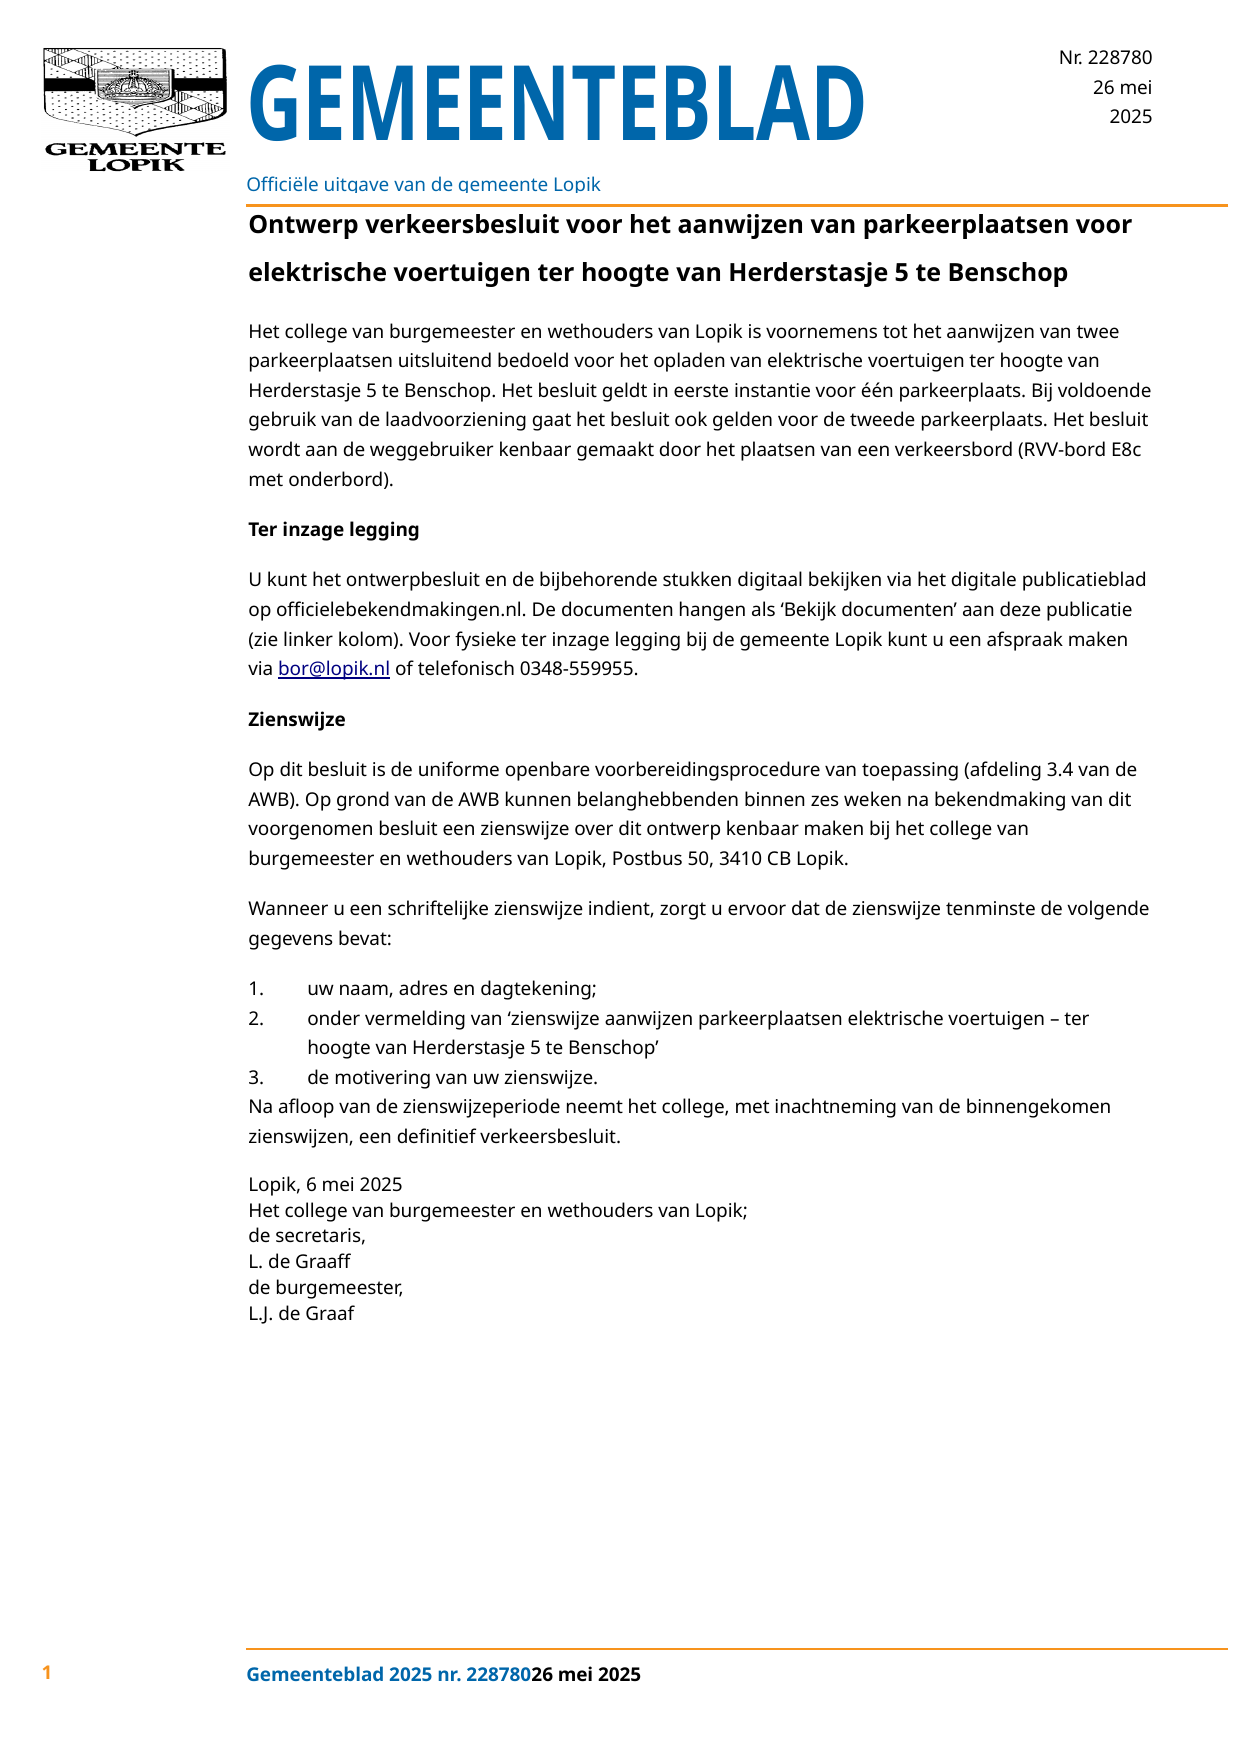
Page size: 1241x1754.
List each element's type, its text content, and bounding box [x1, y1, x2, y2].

text L. de Graaff [248, 1248, 1152, 1274]
text Op dit besluit is de uniforme openbare voorbereidingsprocedure van toepassing (afdeling 3.4 van de AWB). Op grond van de AWB kunnen belanghebbenden binnen zes weken na bekendmaking van dit voorgenomen besluit een zienswijze over dit ontwerp kenbaar maken bij het college van burgemeester en wethouders van Lopik, Postbus 50, 3410 CB Lopik. [248, 756, 1152, 871]
text L.J. de Graaf [248, 1300, 1152, 1326]
text Na afloop van de zienswijzeperiode neemt het college, met inachtneming van de binnengekomen zienswijzen, een definitief verkeersbesluit. [248, 1094, 1152, 1149]
text Wanneer u een schriftelijke zienswijze indient, zorgt u ervoor dat de zienswijze tenminste de volgende gegevens bevat: [248, 895, 1152, 951]
text Zienswijze [248, 706, 1152, 732]
text Lopik, 6 mei 2025 [248, 1171, 1152, 1197]
text Ter inzage legging [248, 516, 1152, 542]
text U kunt het ontwerpbesluit en de bijbehorende stukken digitaal bekijken via het digitale publicatieblad op officielebekendmakingen.nl. De documenten hangen als ‘Bekijk documenten’ aan deze publicatie (zie linker kolom). Voor fysieke ter inzage legging bij de gemeente Lopik kunt u een afspraak maken via bor@lopik.nl of telefonisch 0348-559955. [248, 567, 1152, 681]
picture [41, 47, 231, 172]
list de motivering van uw zienswijze. [248, 1064, 1152, 1090]
list onder vermelding van ‘zienswijze aanwijzen parkeerplaatsen elektrische voertuigen – ter hoogte van Herderstasje 5 te Benschop’ [248, 1005, 1152, 1060]
text Ontwerp verkeersbesluit voor het aanwijzen van parkeerplaatsen voor elektrische voertuigen ter hoogte van Herderstasje 5 te Benschop [248, 207, 1152, 288]
text Het college van burgemeester en wethouders van Lopik; [248, 1197, 1152, 1223]
text Het college van burgemeester en wethouders van Lopik is voornemens tot het aanwijzen van twee parkeerplaatsen uitsluitend bedoeld voor het opladen van elektrische voertuigen ter hoogte van Herderstasje 5 te Benschop. Het besluit geldt in eerste instantie voor één parkeerplaats. Bij voldoende gebruik van de laadvoorziening gaat het besluit ook gelden voor de tweede parkeerplaats. Het besluit wordt aan de weggebruiker kenbaar gemaakt door het plaatsen van een verkeersbord (RVV-bord E8c met onderbord). [248, 318, 1152, 492]
text de burgemeester, [248, 1274, 1152, 1300]
text de secretaris, [248, 1223, 1152, 1248]
list uw naam, adres en dagtekening; [248, 975, 1152, 1001]
